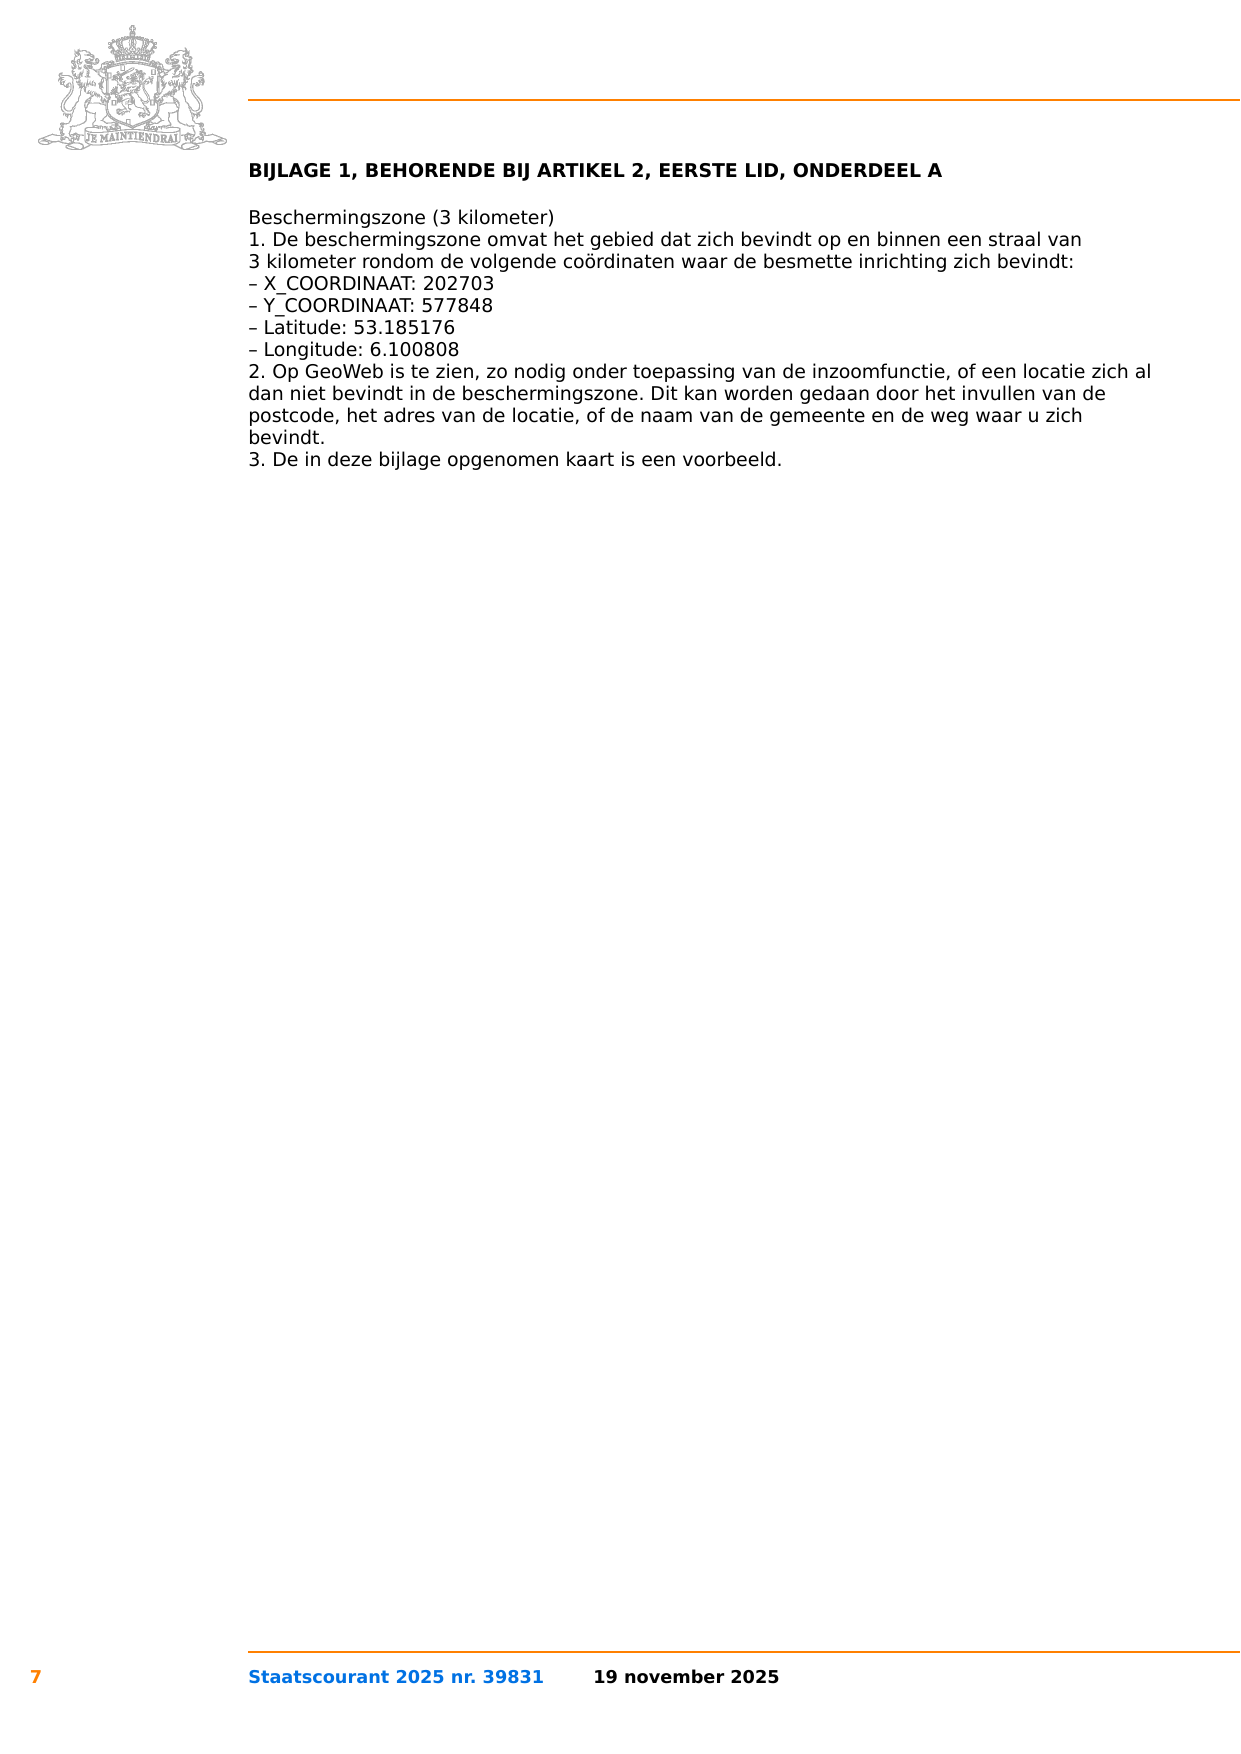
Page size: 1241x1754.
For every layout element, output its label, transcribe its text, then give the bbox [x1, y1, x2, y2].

picture [38, 25, 227, 150]
text 2. Op GeoWeb is te zien, zo nodig onder toepassing van de inzoomfunctie, of een locatie zich al dan niet bevindt in de beschermingszone. Dit kan worden gedaan door het invullen van de postcode, het adres van de locatie, of de naam van de gemeente en de weg waar u zich bevindt. [248, 361, 1163, 449]
text – Longitude: 6.100808 [248, 339, 1163, 361]
text – Latitude: 53.185176 [248, 317, 1163, 339]
subtitle BIJLAGE 1, BEHORENDE BIJ ARTIKEL 2, EERSTE LID, ONDERDEEL A [248, 160, 1163, 182]
text – Y_COORDINAAT: 577848 [248, 295, 1163, 317]
subtitle Beschermingszone (3 kilometer) [248, 207, 1163, 229]
text 3. De in deze bijlage opgenomen kaart is een voorbeeld. [248, 449, 1163, 471]
text – X_COORDINAAT: 202703 [248, 273, 1163, 295]
text 1. De beschermingszone omvat het gebied dat zich bevindt op en binnen een straal van 3 kilometer rondom de volgende coördinaten waar de besmette inrichting zich bevindt: [248, 229, 1163, 273]
